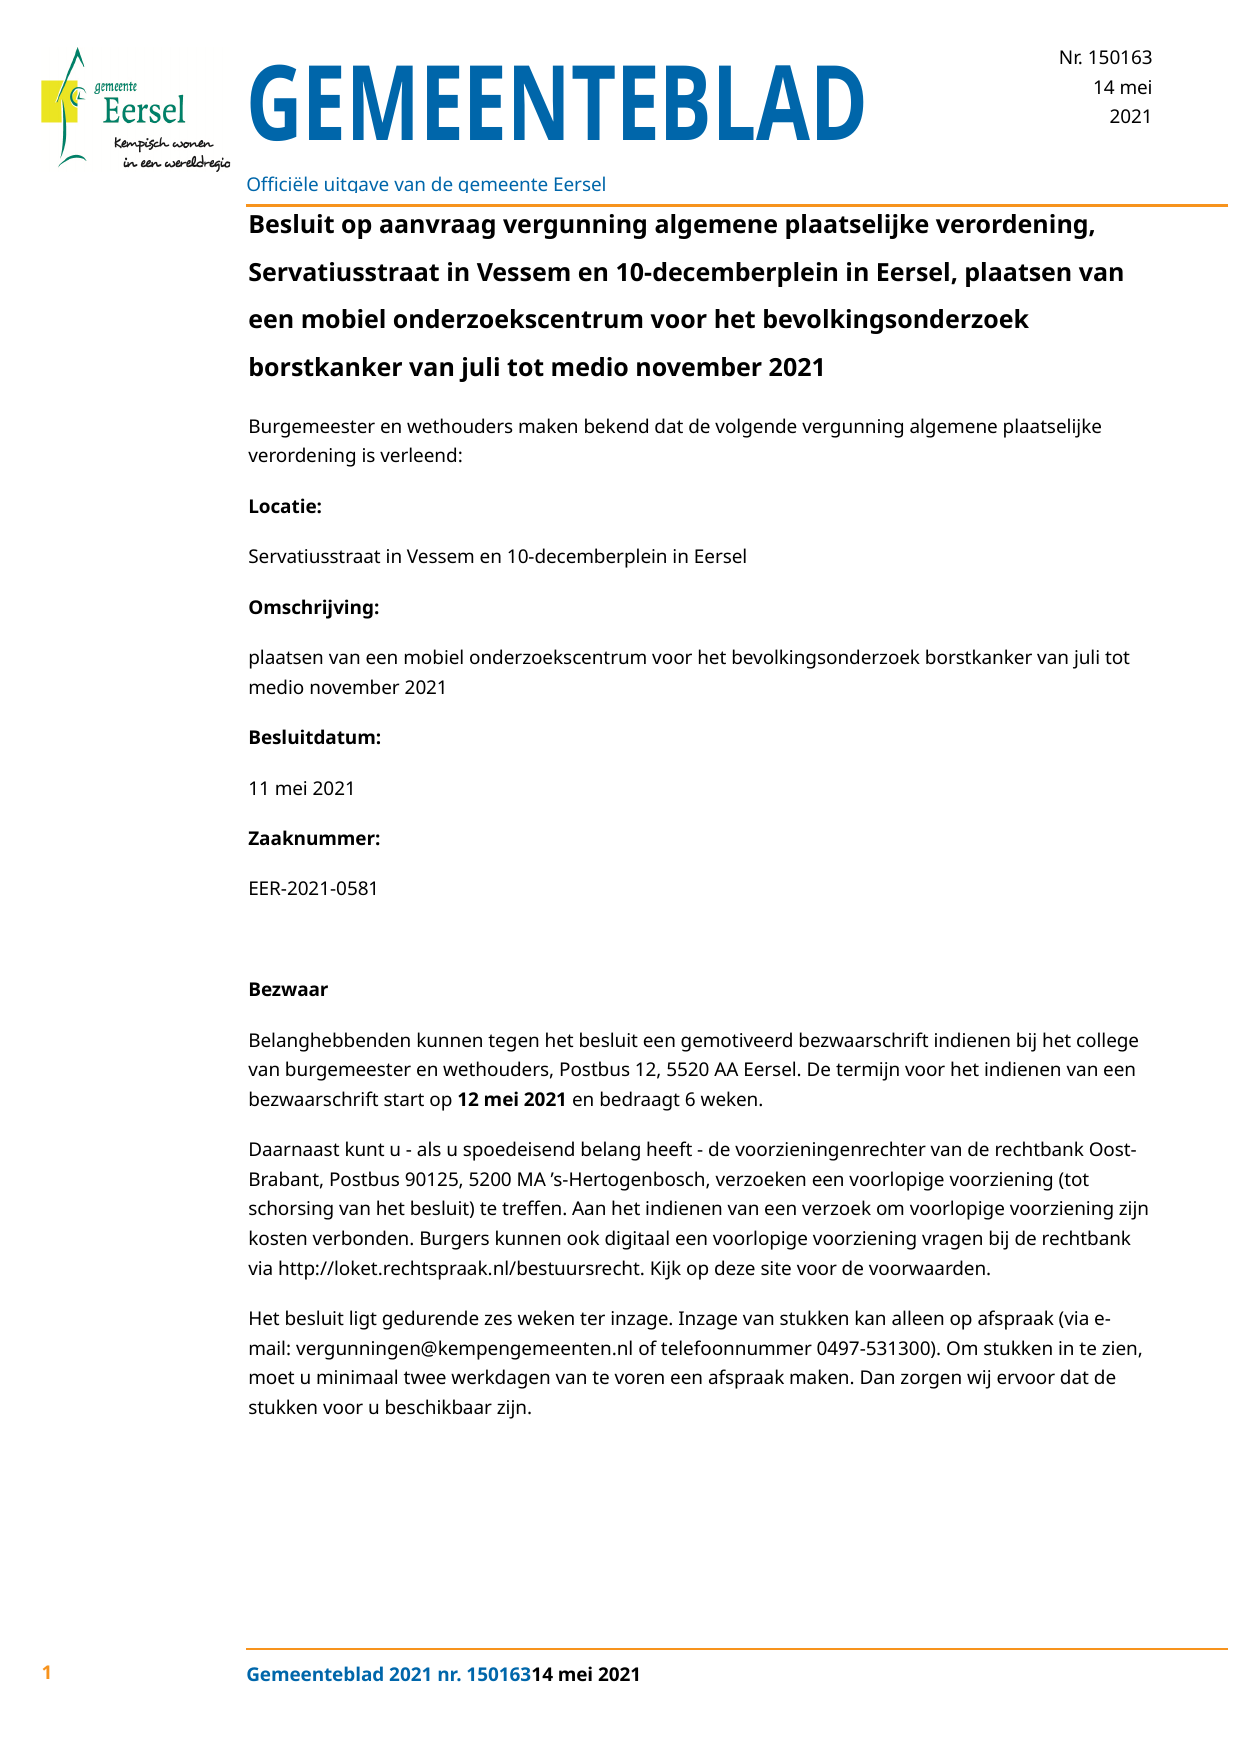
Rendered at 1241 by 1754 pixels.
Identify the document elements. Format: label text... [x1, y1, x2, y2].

text Zaaknummer: [248, 825, 1152, 851]
text Besluit op aanvraag vergunning algemene plaatselijke verordening, Servatiusstraat in Vessem en 10-decemberplein in Eersel, plaatsen van een mobiel onderzoekscentrum voor het bevolkingsonderzoek borstkanker van juli tot medio november 2021 [248, 207, 1152, 384]
text 11 mei 2021 [248, 775, 1152, 801]
text Omschrijving: [248, 594, 1152, 620]
picture [41, 47, 231, 172]
text Belanghebbenden kunnen tegen het besluit een gemotiveerd bezwaarschrift indienen bij het college van burgemeester en wethouders, Postbus 12, 5520 AA Eersel. De termijn voor het indienen van een bezwaarschrift start op 12 mei 2021 en bedraagt 6 weken. [248, 1027, 1152, 1112]
text Servatiusstraat in Vessem en 10-decemberplein in Eersel [248, 543, 1152, 569]
text Het besluit ligt gedurende zes weken ter inzage. Inzage van stukken kan alleen op afspraak (via e-mail: vergunningen@kempengemeenten.nl of telefoonnummer 0497-531300). Om stukken in te zien, moet u minimaal twee werkdagen van te voren een afspraak maken. Dan zorgen wij ervoor dat de stukken voor u beschikbaar zijn. [248, 1305, 1152, 1420]
text Besluitdatum: [248, 724, 1152, 750]
text Bezwaar [248, 976, 1152, 1002]
text Burgemeester en wethouders maken bekend dat de volgende vergunning algemene plaatselijke verordening is verleend: [248, 413, 1152, 468]
text plaatsen van een mobiel onderzoekscentrum voor het bevolkingsonderzoek borstkanker van juli tot medio november 2021 [248, 644, 1152, 700]
text EER-2021-0581 [248, 876, 1152, 901]
text Locatie: [248, 493, 1152, 519]
text Daarnaast kunt u - als u spoedeisend belang heeft - de voorzieningenrechter van de rechtbank Oost-Brabant, Postbus 90125, 5200 MA ’s-Hertogenbosch, verzoeken een voorlopige voorziening (tot schorsing van het besluit) te treffen. Aan het indienen van een verzoek om voorlopige voorziening zijn kosten verbonden. Burgers kunnen ook digitaal een voorlopige voorziening vragen bij de rechtbank via http://loket.rechtspraak.nl/bestuursrecht. Kijk op deze site voor de voorwaarden. [248, 1136, 1152, 1281]
